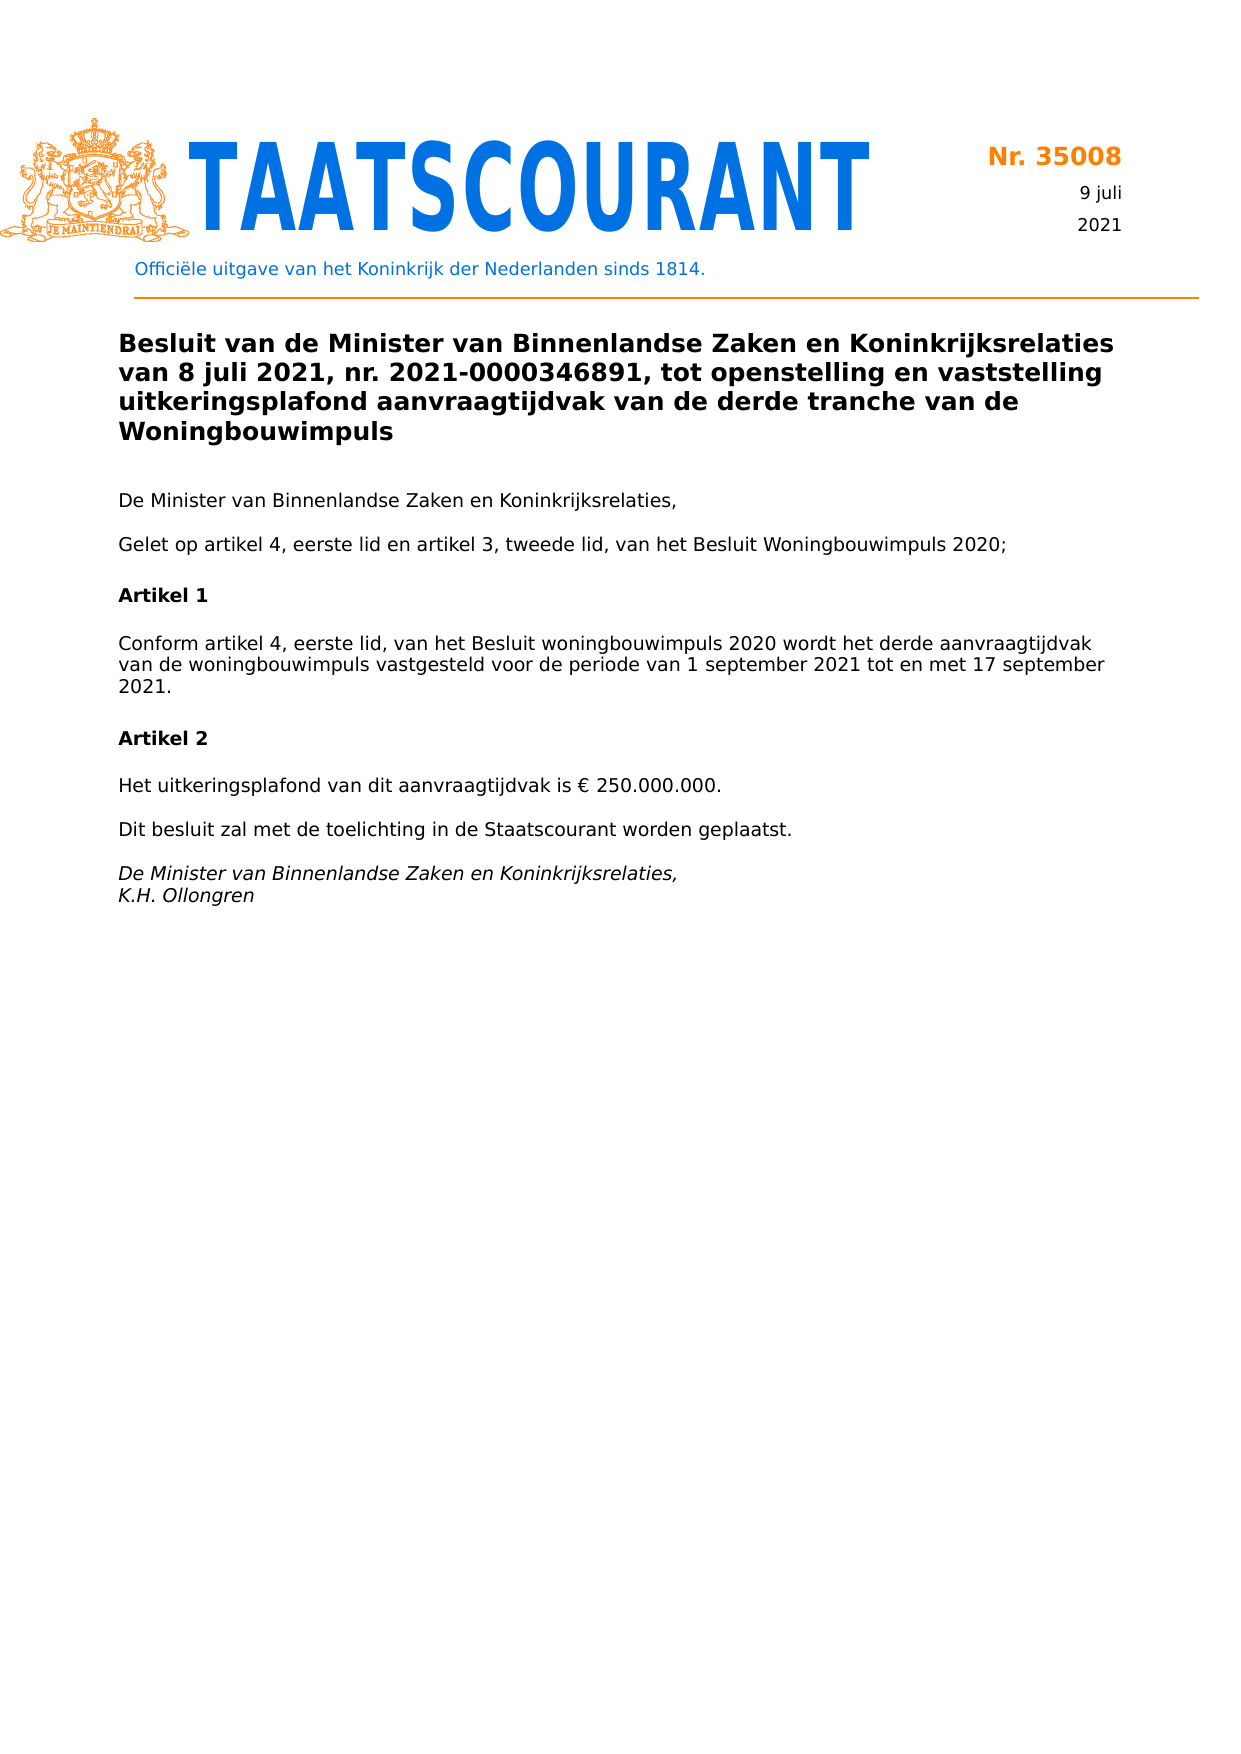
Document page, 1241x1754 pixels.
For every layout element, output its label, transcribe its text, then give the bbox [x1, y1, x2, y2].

subtitle Besluit van de Minister van Binnenlandse Zaken en Koninkrijksrelaties van 8 juli 2021, nr. 2021-0000346891, tot openstelling en vaststelling uitkeringsplafond aanvraagtijdvak van de derde tranche van de Woningbouwimpuls [118, 329, 1122, 446]
table_header [0, 242, 134, 297]
subtitle Artikel 1 [118, 585, 1122, 607]
subtitle Artikel 2 [118, 728, 1122, 750]
table_cell 2021 [939, 209, 1199, 259]
table_header Nr. 35008 [939, 118, 1199, 177]
text Conform artikel 4, eerste lid, van het Besluit woningbouwimpuls 2020 wordt het derde aanvraagtijdvak van de woningbouwimpuls vastgesteld voor de periode van 1 september 2021 tot en met 17 september 2021. [118, 632, 1122, 698]
table_cell Officiële uitgave van het Koninkrijk der Nederlanden sinds 1814. [134, 259, 1199, 297]
text Dit besluit zal met de toelichting in de Staatscourant worden geplaatst. [118, 819, 1122, 841]
table_cell 9 juli [939, 177, 1199, 209]
text De Minister van Binnenlandse Zaken en Koninkrijksrelaties, [118, 489, 1122, 512]
text Het uitkeringsplafond van dit aanvraagtijdvak is € 250.000.000. [118, 775, 1122, 797]
text Gelet op artikel 4, eerste lid en artikel 3, tweede lid, van het Besluit Woningbouwimpuls 2020; [118, 533, 1122, 555]
text De Minister van Binnenlandse Zaken en Koninkrijksrelaties, K.H. Ollongren [118, 863, 1122, 907]
picture [0, 118, 189, 242]
table_header STAATSCOURANT [134, 118, 939, 259]
